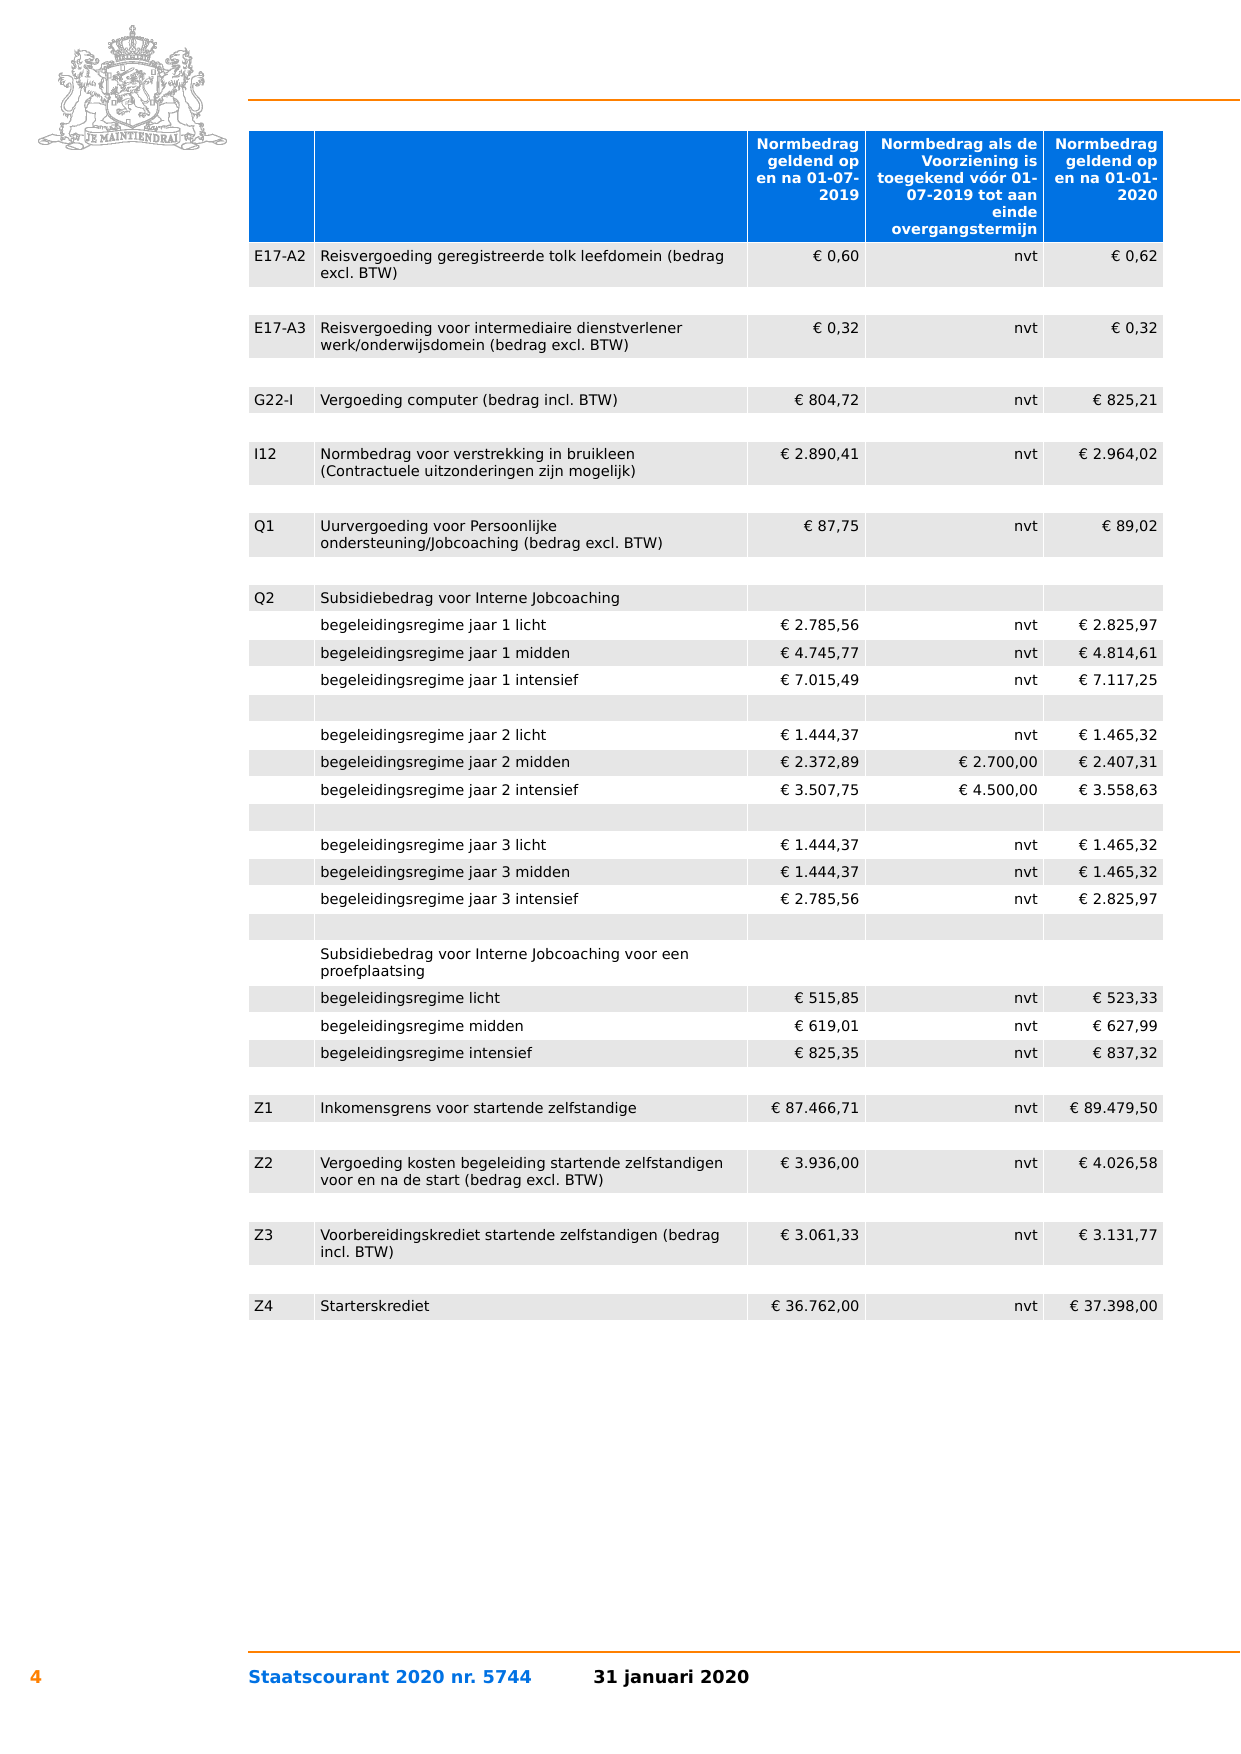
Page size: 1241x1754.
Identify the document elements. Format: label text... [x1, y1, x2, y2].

table_cell [748, 414, 865, 441]
table_cell [748, 1194, 865, 1221]
table_cell begeleidingsregime intensief [315, 1040, 747, 1067]
table_cell [1044, 558, 1163, 584]
table_cell [249, 886, 314, 913]
table_cell € 4.814,61 [1044, 640, 1163, 666]
table_cell [249, 986, 314, 1012]
table_cell Q1 [249, 513, 314, 557]
table_cell € 0,32 [748, 315, 865, 358]
table_cell Z4 [249, 1294, 314, 1320]
table_cell [315, 804, 747, 831]
table_cell € 1.465,32 [1044, 722, 1163, 748]
table_cell [748, 359, 865, 386]
table_cell € 1.465,32 [1044, 859, 1163, 885]
table_cell Z1 [249, 1095, 314, 1122]
table_cell [1044, 1068, 1163, 1094]
table_cell [866, 914, 1043, 940]
table_cell [315, 486, 747, 512]
table_cell [249, 359, 314, 386]
table_cell [866, 695, 1043, 721]
picture [38, 25, 227, 150]
table_cell [249, 1123, 314, 1149]
table_cell nvt [866, 315, 1043, 358]
table_cell Reisvergoeding geregistreerde tolk leefdomein (bedrag excl. BTW) [315, 243, 747, 287]
table_cell [1044, 585, 1163, 611]
table_cell begeleidingsregime jaar 3 intensief [315, 886, 747, 913]
table_cell € 2.964,02 [1044, 442, 1163, 485]
table_cell [315, 695, 747, 721]
table_cell € 87.466,71 [748, 1095, 865, 1122]
table_cell [1044, 914, 1163, 940]
table_cell nvt [866, 613, 1043, 639]
table_cell Q2 [249, 585, 314, 611]
table_cell [748, 695, 865, 721]
table_cell [315, 359, 747, 386]
table_cell € 2.825,97 [1044, 613, 1163, 639]
table_cell [249, 486, 314, 512]
table_cell € 523,33 [1044, 986, 1163, 1012]
table_cell [249, 667, 314, 694]
table_cell nvt [866, 640, 1043, 666]
table_cell [249, 640, 314, 666]
table_cell [315, 1194, 747, 1221]
table_cell [748, 804, 865, 831]
table_cell [315, 1266, 747, 1292]
table_cell [315, 1123, 747, 1149]
table_cell Vergoeding computer (bedrag incl. BTW) [315, 387, 747, 413]
table_cell € 804,72 [748, 387, 865, 413]
table_cell [866, 414, 1043, 441]
table_cell nvt [866, 1013, 1043, 1039]
table_cell E17-A2 [249, 243, 314, 287]
table_cell [748, 486, 865, 512]
table_cell € 0,62 [1044, 243, 1163, 287]
table_cell nvt [866, 243, 1043, 287]
table_cell begeleidingsregime jaar 2 midden [315, 750, 747, 776]
table_cell [748, 1123, 865, 1149]
table_cell [249, 859, 314, 885]
table_cell € 2.700,00 [866, 750, 1043, 776]
table_cell Inkomensgrens voor startende zelfstandige [315, 1095, 747, 1122]
table_cell [315, 558, 747, 584]
table_cell € 1.444,37 [748, 859, 865, 885]
table_cell € 37.398,00 [1044, 1294, 1163, 1320]
table_cell E17-A3 [249, 315, 314, 358]
table_cell [866, 941, 1043, 984]
table_cell € 0,60 [748, 243, 865, 287]
table_cell € 2.785,56 [748, 886, 865, 913]
table_cell [1044, 695, 1163, 721]
table_cell [249, 1013, 314, 1039]
table_cell € 3.131,77 [1044, 1222, 1163, 1265]
table_cell [748, 1266, 865, 1292]
table_cell [866, 558, 1043, 584]
table_cell [249, 288, 314, 314]
table_cell [748, 288, 865, 314]
table_cell [315, 1068, 747, 1094]
table_cell [748, 914, 865, 940]
table_cell [748, 558, 865, 584]
table_cell [249, 914, 314, 940]
table_cell nvt [866, 986, 1043, 1012]
table_cell € 89,02 [1044, 513, 1163, 557]
table_cell [866, 1123, 1043, 1149]
table_cell begeleidingsregime jaar 1 intensief [315, 667, 747, 694]
table_cell nvt [866, 1222, 1043, 1265]
table_cell nvt [866, 1150, 1043, 1193]
table_cell [1044, 1123, 1163, 1149]
table_cell [866, 804, 1043, 831]
table_cell begeleidingsregime midden [315, 1013, 747, 1039]
table_cell [249, 941, 314, 984]
table_cell € 627,99 [1044, 1013, 1163, 1039]
table_cell [1044, 1266, 1163, 1292]
table_cell € 36.762,00 [748, 1294, 865, 1320]
table_cell [315, 414, 747, 441]
table_cell € 3.558,63 [1044, 777, 1163, 803]
table_cell [1044, 288, 1163, 314]
table_cell nvt [866, 1040, 1043, 1067]
table_cell [249, 414, 314, 441]
table_cell € 2.890,41 [748, 442, 865, 485]
table_cell [249, 722, 314, 748]
table_cell begeleidingsregime jaar 2 licht [315, 722, 747, 748]
table_cell [249, 1194, 314, 1221]
table_cell [866, 1068, 1043, 1094]
table_cell € 837,32 [1044, 1040, 1163, 1067]
table_cell Reisvergoeding voor intermediaire dienstverlener werk/onderwijsdomein (bedrag excl. BTW) [315, 315, 747, 358]
table_cell Normbedrag voor verstrekking in bruikleen (Contractuele uitzonderingen zijn mogelijk) [315, 442, 747, 485]
table_cell Z3 [249, 1222, 314, 1265]
table_cell [1044, 414, 1163, 441]
table_cell Subsidiebedrag voor Interne Jobcoaching voor een proefplaatsing [315, 941, 747, 984]
table_cell [866, 359, 1043, 386]
table_cell Subsidiebedrag voor Interne Jobcoaching [315, 585, 747, 611]
table_cell nvt [866, 1095, 1043, 1122]
table_cell begeleidingsregime licht [315, 986, 747, 1012]
table_cell € 2.407,31 [1044, 750, 1163, 776]
table_cell [249, 1068, 314, 1094]
table_cell € 89.479,50 [1044, 1095, 1163, 1122]
table_cell [315, 288, 747, 314]
table_cell [249, 777, 314, 803]
table_cell Uurvergoeding voor Persoonlijke ondersteuning/Jobcoaching (bedrag excl. BTW) [315, 513, 747, 557]
table_header Normbedrag geldend op en na 01-01-2020 [1044, 131, 1163, 242]
table_cell nvt [866, 832, 1043, 858]
table_cell € 2.785,56 [748, 613, 865, 639]
table_cell € 1.465,32 [1044, 832, 1163, 858]
table_cell [1044, 804, 1163, 831]
table_cell [866, 486, 1043, 512]
table_cell [1044, 486, 1163, 512]
table_cell Vergoeding kosten begeleiding startende zelfstandigen voor en na de start (bedrag excl. BTW) [315, 1150, 747, 1193]
table_header [315, 131, 747, 242]
table_cell € 4.500,00 [866, 777, 1043, 803]
table_cell [866, 288, 1043, 314]
table_cell G22-I [249, 387, 314, 413]
table_cell [249, 750, 314, 776]
table_cell I12 [249, 442, 314, 485]
table_cell begeleidingsregime jaar 3 licht [315, 832, 747, 858]
table_cell nvt [866, 513, 1043, 557]
table_cell € 4.026,58 [1044, 1150, 1163, 1193]
table_cell € 1.444,37 [748, 832, 865, 858]
table_cell [1044, 359, 1163, 386]
table_cell nvt [866, 667, 1043, 694]
table_cell [1044, 941, 1163, 984]
table_cell nvt [866, 387, 1043, 413]
table_cell € 3.061,33 [748, 1222, 865, 1265]
table_cell begeleidingsregime jaar 1 licht [315, 613, 747, 639]
table_cell € 3.507,75 [748, 777, 865, 803]
table_cell [249, 558, 314, 584]
table_cell begeleidingsregime jaar 1 midden [315, 640, 747, 666]
table_cell [249, 1040, 314, 1067]
table_cell € 619,01 [748, 1013, 865, 1039]
table_cell [748, 585, 865, 611]
table_cell [315, 914, 747, 940]
table_cell [748, 1068, 865, 1094]
table_cell € 2.825,97 [1044, 886, 1163, 913]
table_cell € 4.745,77 [748, 640, 865, 666]
table_cell € 0,32 [1044, 315, 1163, 358]
table_cell € 2.372,89 [748, 750, 865, 776]
table_cell nvt [866, 442, 1043, 485]
table_cell [249, 695, 314, 721]
table_cell nvt [866, 859, 1043, 885]
table_cell € 87,75 [748, 513, 865, 557]
table_header [249, 131, 314, 242]
table_cell [249, 1266, 314, 1292]
table_cell € 515,85 [748, 986, 865, 1012]
table_cell € 825,21 [1044, 387, 1163, 413]
table_cell € 3.936,00 [748, 1150, 865, 1193]
table_cell [249, 804, 314, 831]
table_cell nvt [866, 1294, 1043, 1320]
table_cell Z2 [249, 1150, 314, 1193]
table_cell [1044, 1194, 1163, 1221]
table_cell begeleidingsregime jaar 2 intensief [315, 777, 747, 803]
table_cell [866, 585, 1043, 611]
table_cell € 1.444,37 [748, 722, 865, 748]
table_cell [866, 1194, 1043, 1221]
table_cell Starterskrediet [315, 1294, 747, 1320]
table_cell € 825,35 [748, 1040, 865, 1067]
table_cell [249, 613, 314, 639]
table_cell nvt [866, 886, 1043, 913]
table_header Normbedrag geldend op en na 01-07-2019 [748, 131, 865, 242]
table_cell € 7.015,49 [748, 667, 865, 694]
table_cell [866, 1266, 1043, 1292]
table_header Normbedrag als de Voorziening is toegekend vóór 01-07-2019 tot aan einde overgangstermijn [866, 131, 1043, 242]
table_cell € 7.117,25 [1044, 667, 1163, 694]
table_cell [748, 941, 865, 984]
table_cell nvt [866, 722, 1043, 748]
table_cell begeleidingsregime jaar 3 midden [315, 859, 747, 885]
table_cell [249, 832, 314, 858]
table_cell Voorbereidingskrediet startende zelfstandigen (bedrag incl. BTW) [315, 1222, 747, 1265]
